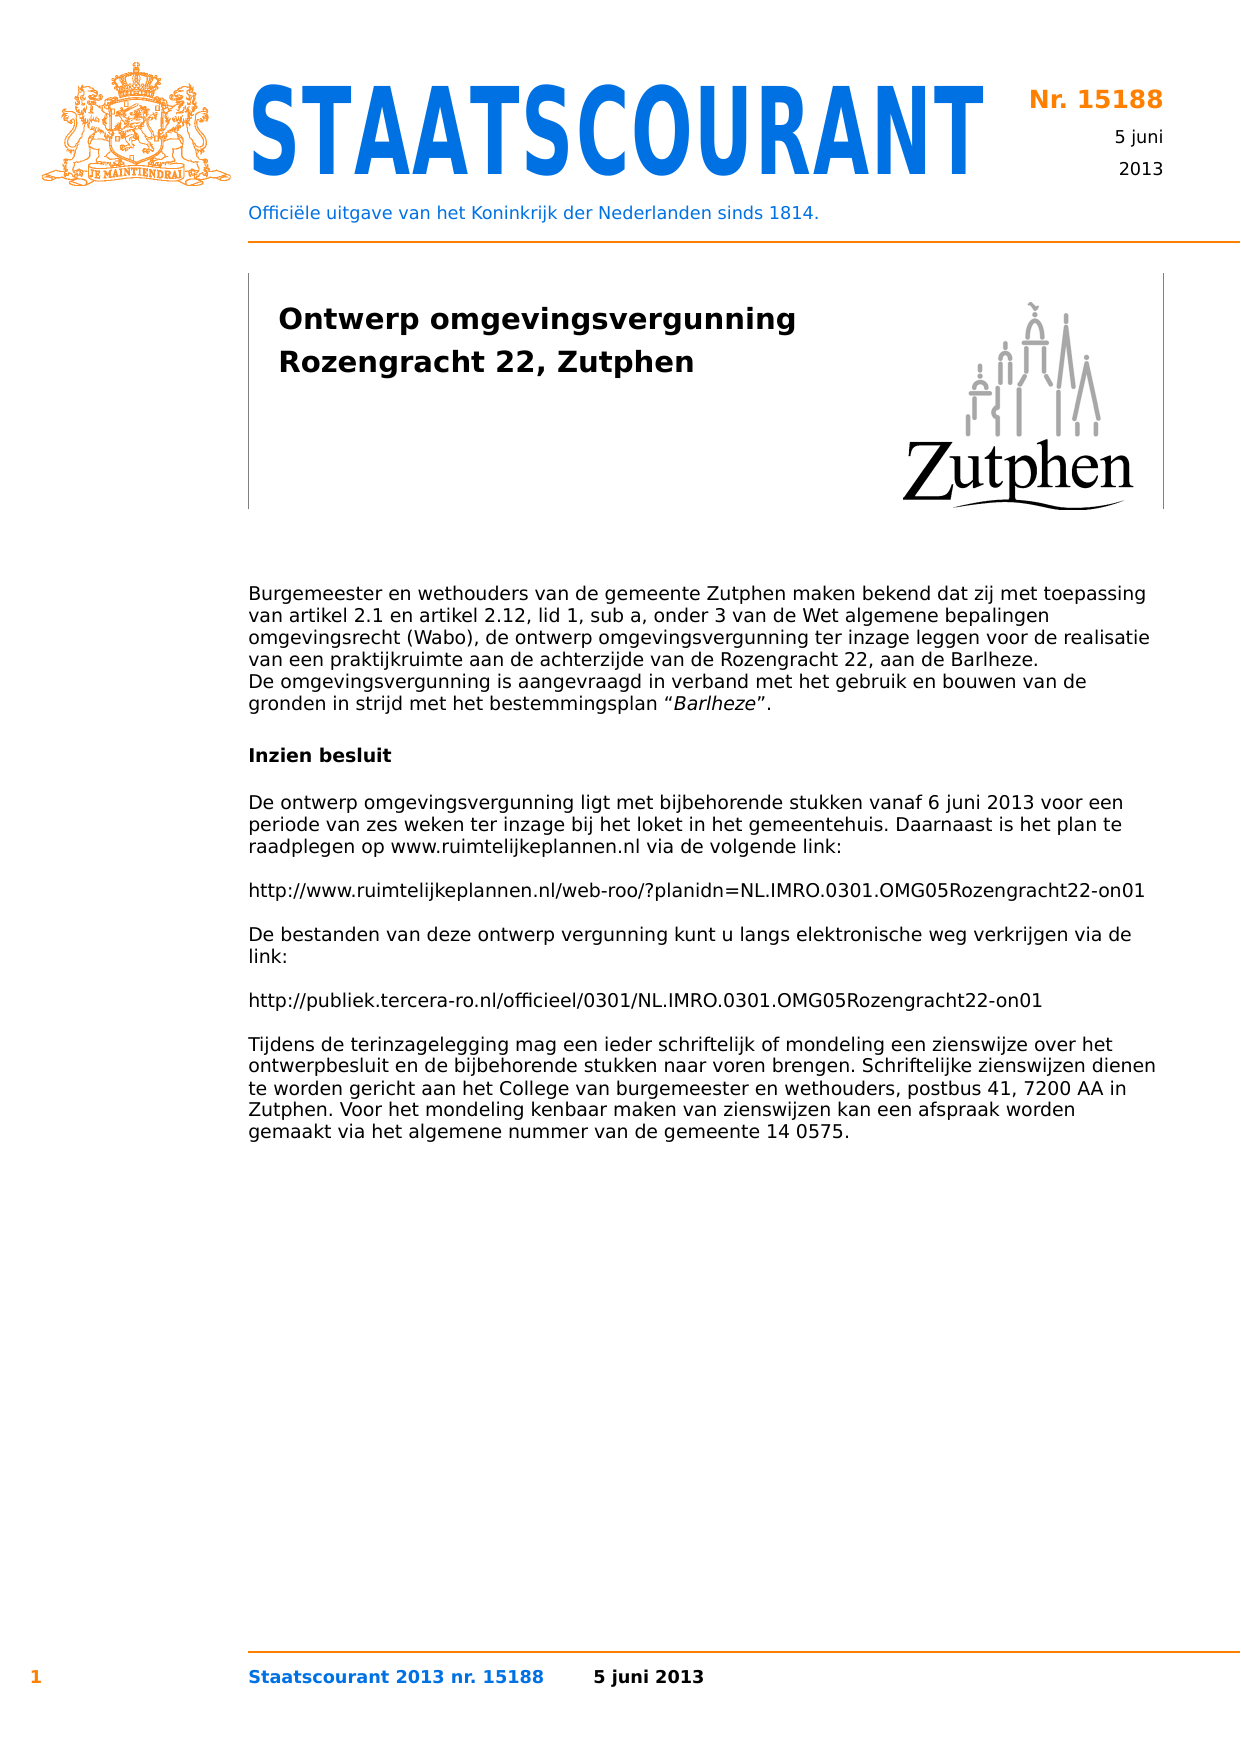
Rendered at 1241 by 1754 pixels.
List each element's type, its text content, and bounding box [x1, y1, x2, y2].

subtitle Ontwerp omgevingsvergunning Rozengracht 22, Zutphen [249, 273, 1163, 509]
table_header [25, 62, 248, 241]
text Tijdens de terinzagelegging mag een ieder schriftelijk of mondeling een zienswijze over het ontwerpbesluit en de bijbehorende stukken naar voren brengen. Schriftelijke zienswijzen dienen te worden gericht aan het College van burgemeester en wethouders, postbus 41, 7200 AA in Zutphen. Voor het mondeling kenbaar maken van zienswijzen kan een afspraak worden gemaakt via het algemene nummer van de gemeente 14 0575. [248, 1033, 1163, 1143]
table_header Nr. 15188 [998, 62, 1240, 121]
table_cell Officiële uitgave van het Koninkrijk der Nederlanden sinds 1814. [248, 203, 1240, 241]
picture [903, 302, 1134, 510]
text http://www.ruimtelijkeplannen.nl/web-roo/?planidn=NL.IMRO.0301.OMG05Rozengracht22-on01 [248, 880, 1163, 902]
table_header STAATSCOURANT [248, 62, 998, 203]
picture [41, 62, 231, 186]
table_cell 2013 [998, 153, 1240, 203]
text Burgemeester en wethouders van de gemeente Zutphen maken bekend dat zij met toepassing van artikel 2.1 en artikel 2.12, lid 1, sub a, onder 3 van de Wet algemene bepalingen omgevingsrecht (Wabo), de ontwerp omgevingsvergunning ter inzage leggen voor de realisatie van een praktijkruimte aan de achterzijde van de Rozengracht 22, aan de Barlheze. [248, 583, 1163, 671]
subtitle Inzien besluit [248, 745, 1163, 767]
table_cell 5 juni [998, 121, 1240, 153]
text De bestanden van deze ontwerp vergunning kunt u langs elektronische weg verkrijgen via de link: [248, 924, 1163, 968]
text http://publiek.tercera-ro.nl/officieel/0301/NL.IMRO.0301.OMG05Rozengracht22-on01 [248, 989, 1163, 1012]
text De ontwerp omgevingsvergunning ligt met bijbehorende stukken vanaf 6 juni 2013 voor een periode van zes weken ter inzage bij het loket in het gemeentehuis. Daarnaast is het plan te raadplegen op www.ruimtelijkeplannen.nl via de volgende link: [248, 792, 1163, 858]
text De omgevingsvergunning is aangevraagd in verband met het gebruik en bouwen van de gronden in strijd met het bestemmingsplan “Barlheze”. [248, 671, 1163, 715]
